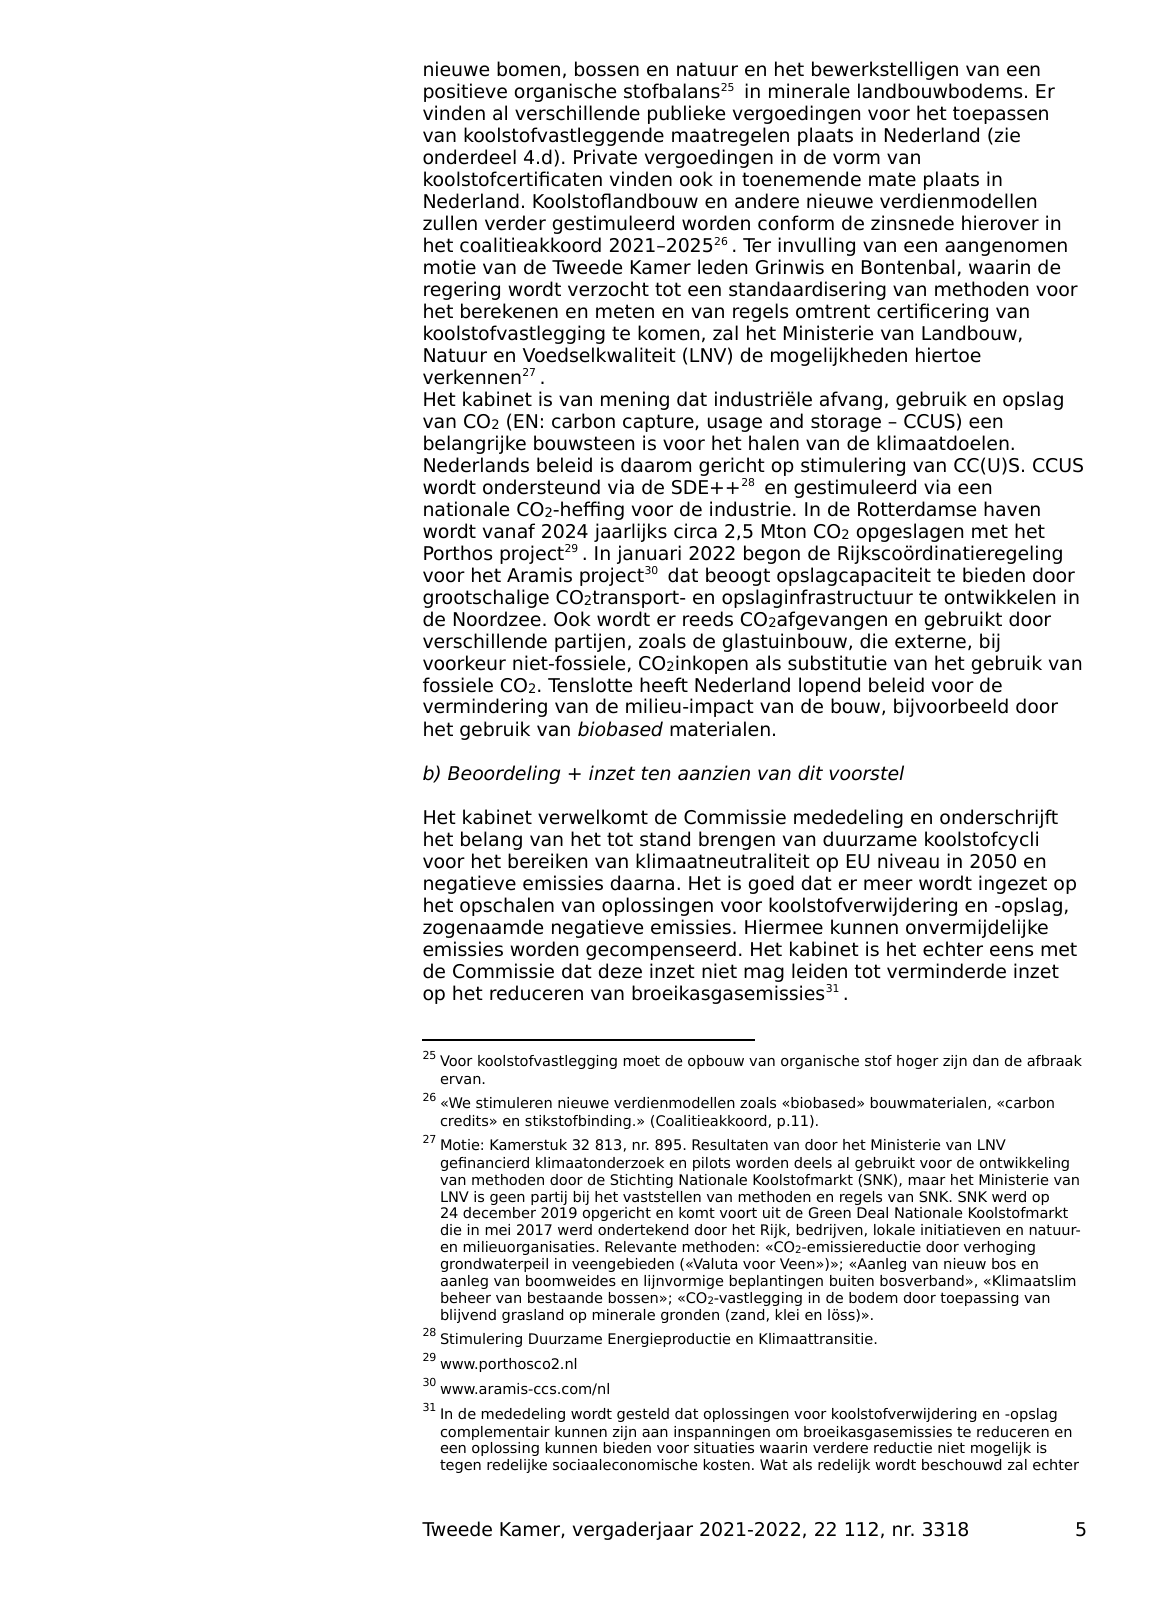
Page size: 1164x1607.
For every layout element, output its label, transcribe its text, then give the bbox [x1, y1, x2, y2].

text www.porthosco2.nl [422, 1352, 1087, 1374]
text nieuwe bomen, bossen en natuur en het bewerkstelligen van een positieve organische stofbalans in minerale landbouwbodems. Er vinden al verschillende publieke vergoedingen voor het toepassen van koolstofvastleggende maatregelen plaats in Nederland (zie onderdeel 4.d). Private vergoedingen in de vorm van koolstofcertificaten vinden ook in toenemende mate plaats in Nederland. Koolstoflandbouw en andere nieuwe verdienmodellen zullen verder gestimuleerd worden conform de zinsnede hierover in het coalitieakkoord 2021–2025. Ter invulling van een aangenomen motie van de Tweede Kamer leden Grinwis en Bontenbal, waarin de regering wordt verzocht tot een standaardisering van methoden voor het berekenen en meten en van regels omtrent certificering van koolstofvastlegging te komen, zal het Ministerie van Landbouw, Natuur en Voedselkwaliteit (LNV) de mogelijkheden hiertoe verkennen. [422, 59, 1087, 389]
text «We stimuleren nieuwe verdienmodellen zoals «biobased» bouwmaterialen, «carbon credits» en stikstofbinding.» (Coalitieakkoord, p.11). [422, 1091, 1087, 1130]
text www.aramis-ccs.com/nl [422, 1377, 1087, 1399]
text Het kabinet is van mening dat industriële afvang, gebruik en opslag van CO2 (EN: carbon capture, usage and storage – CCUS) een belangrijke bouwsteen is voor het halen van de klimaatdoelen. Nederlands beleid is daarom gericht op stimulering van CC(U)S. CCUS wordt ondersteund via de SDE++ en gestimuleerd via een nationale CO2-heffing voor de industrie. In de Rotterdamse haven wordt vanaf 2024 jaarlijks circa 2,5 Mton CO2 opgeslagen met het Porthos project. In januari 2022 begon de Rijkscoördinatieregeling voor het Aramis project dat beoogt opslagcapaciteit te bieden door grootschalige CO2transport- en opslaginfrastructuur te ontwikkelen in de Noordzee. Ook wordt er reeds CO2afgevangen en gebruikt door verschillende partijen, zoals de glastuinbouw, die externe, bij voorkeur niet-fossiele, CO2inkopen als substitutie van het gebruik van fossiele CO2. Tenslotte heeft Nederland lopend beleid voor de vermindering van de milieu-impact van de bouw, bijvoorbeeld door het gebruik van biobased materialen. [422, 389, 1087, 740]
text Het kabinet verwelkomt de Commissie mededeling en onderschrijft het belang van het tot stand brengen van duurzame koolstofcycli voor het bereiken van klimaatneutraliteit op EU niveau in 2050 en negatieve emissies daarna. Het is goed dat er meer wordt ingezet op het opschalen van oplossingen voor koolstofverwijdering en -opslag, zogenaamde negatieve emissies. Hiermee kunnen onvermijdelijke emissies worden gecompenseerd. Het kabinet is het echter eens met de Commissie dat deze inzet niet mag leiden tot verminderde inzet op het reduceren van broeikasgasemissies. [422, 807, 1087, 1004]
subtitle b) Beoordeling + inzet ten aanzien van dit voorstel [422, 763, 1087, 784]
text In de mededeling wordt gesteld dat oplossingen voor koolstofverwijdering en -opslag complementair kunnen zijn aan inspanningen om broeikasgasemissies te reduceren en een oplossing kunnen bieden voor situaties waarin verdere reductie niet mogelijk is tegen redelijke sociaaleconomische kosten. Wat als redelijk wordt beschouwd zal echter [422, 1402, 1087, 1474]
text Stimulering Duurzame Energieproductie en Klimaattransitie. [422, 1327, 1087, 1349]
text Voor koolstofvastlegging moet de opbouw van organische stof hoger zijn dan de afbraak ervan. [422, 1049, 1087, 1088]
text Motie: Kamerstuk 32 813, nr. 895. Resultaten van door het Ministerie van LNV gefinancierd klimaatonderzoek en pilots worden deels al gebruikt voor de ontwikkeling van methoden door de Stichting Nationale Koolstofmarkt (SNK), maar het Ministerie van LNV is geen partij bij het vaststellen van methoden en regels van SNK. SNK werd op 24 december 2019 opgericht en komt voort uit de Green Deal Nationale Koolstofmarkt die in mei 2017 werd ondertekend door het Rijk, bedrijven, lokale initiatieven en natuur- en milieuorganisaties. Relevante methoden: «CO2-emissiereductie door verhoging grondwaterpeil in veengebieden («Valuta voor Veen»)»; «Aanleg van nieuw bos en aanleg van boomweides en lijnvormige beplantingen buiten bosverband», «Klimaatslim beheer van bestaande bossen»; «CO2-vastlegging in de bodem door toepassing van blijvend grasland op minerale gronden (zand, klei en löss)». [422, 1133, 1087, 1324]
